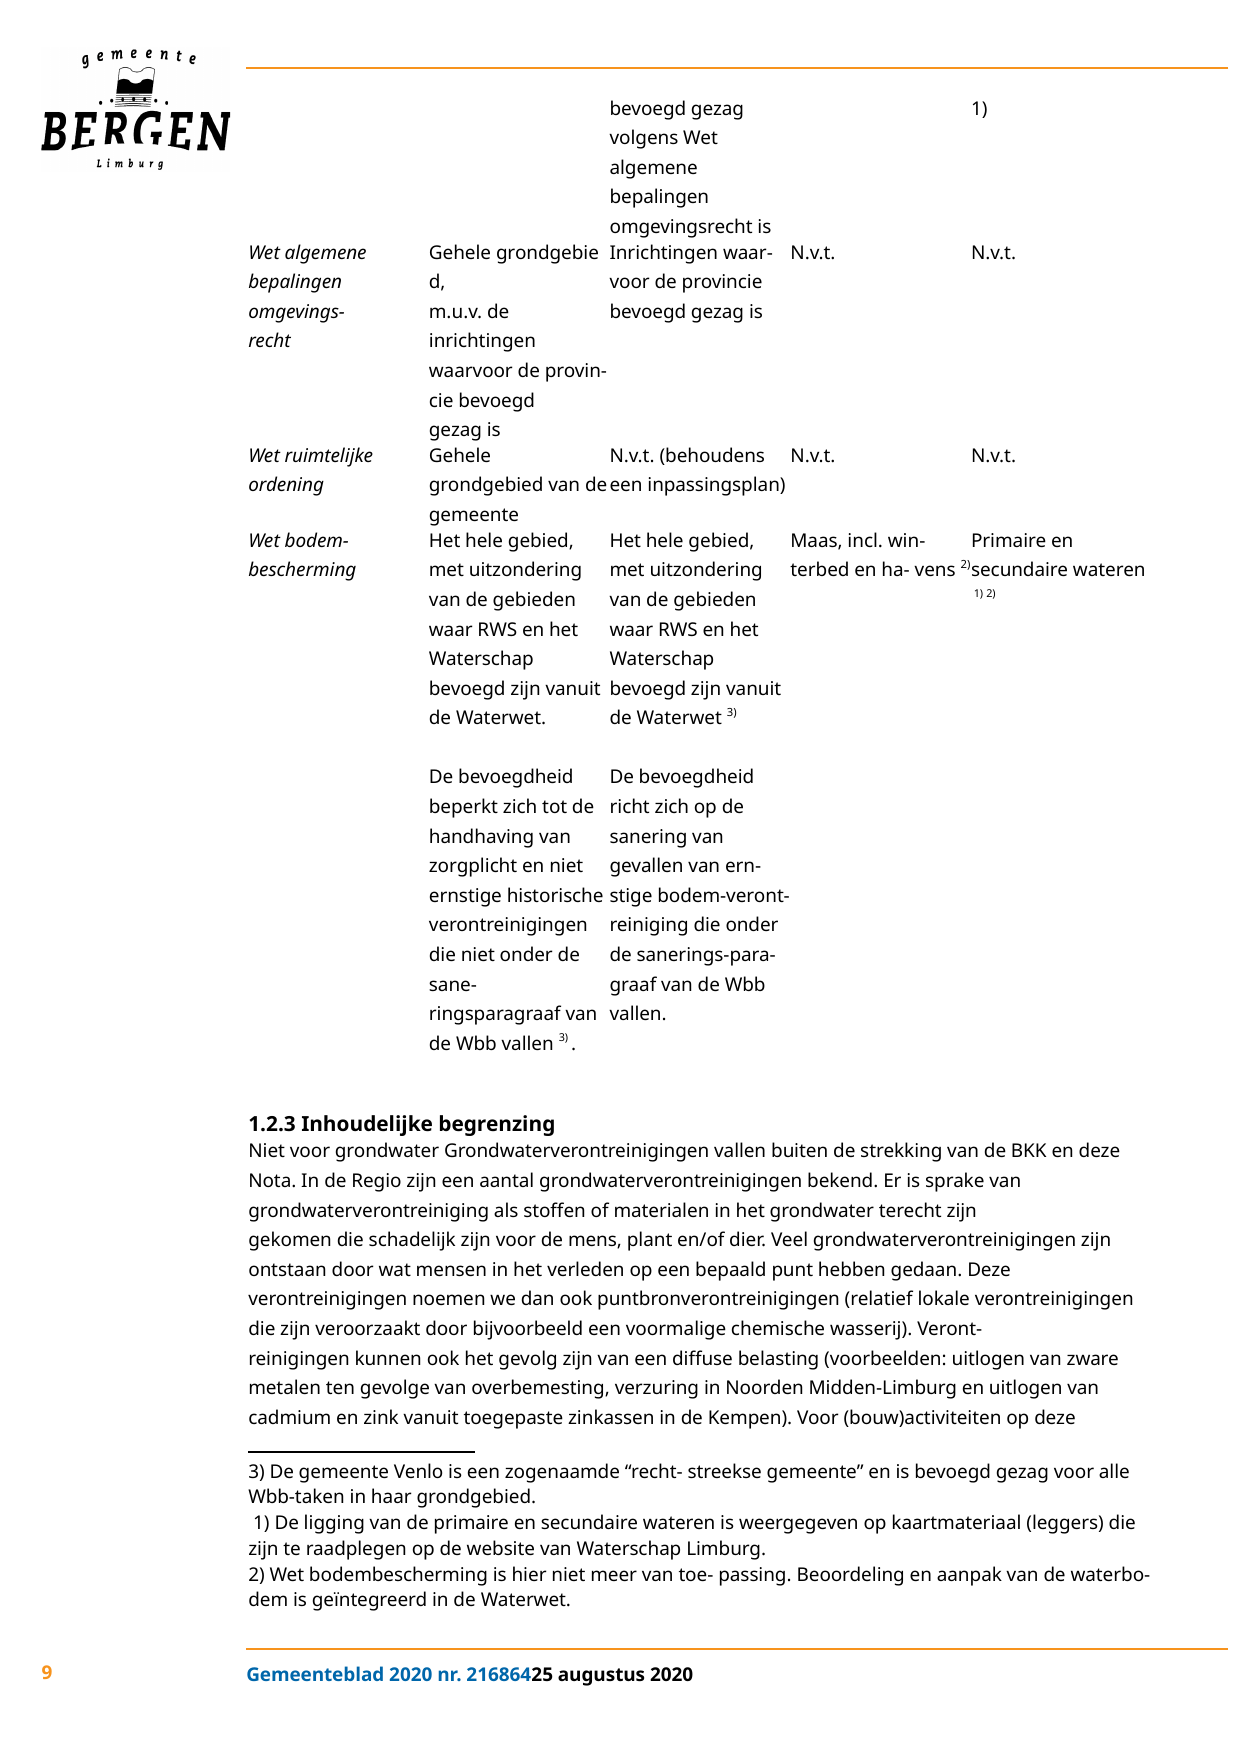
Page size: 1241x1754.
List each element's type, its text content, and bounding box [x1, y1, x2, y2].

table_cell Wet algemene bepalingen omgevings- recht [248, 239, 429, 442]
text reinigingen kunnen ook het gevolg zijn van een diffuse belasting (voorbeelden: uitlogen van zware metalen ten gevolge van overbemesting, verzuring in Noorden Midden-Limburg en uitlogen van cadmium en zink vanuit toegepaste zinkassen in de Kempen). Voor (bouw)activiteiten op deze [248, 1345, 1152, 1430]
table_cell Primaire en secundaire wateren [971, 527, 1152, 1056]
table_cell N.v.t. (behoudens een inpassingsplan) [609, 442, 790, 527]
text gekomen die schadelijk zijn voor de mens, plant en/of dier. Veel grondwaterverontreinigingen zijn ontstaan door wat mensen in het verleden op een bepaald punt hebben gedaan. Deze verontreinigingen noemen we dan ook puntbronverontreinigingen (relatief lokale verontreinigingen die zijn veroorzaakt door bijvoorbeeld een voormalige chemische wasserij). Veront- [248, 1226, 1152, 1341]
table_cell [248, 95, 429, 239]
table_cell [790, 95, 971, 239]
table_cell Wet ruimtelijke ordening [248, 442, 429, 527]
table_cell 1) [971, 95, 1152, 239]
table_cell [429, 95, 609, 239]
text Niet voor grondwater Grondwaterverontreinigingen vallen buiten de strekking van de BKK en deze Nota. In de Regio zijn een aantal grondwaterverontreinigingen bekend. Er is sprake van grondwaterverontreiniging als stoffen of materialen in het grondwater terecht zijn [248, 1138, 1152, 1223]
table_cell N.v.t. [971, 442, 1152, 527]
text 1.2.3 Inhoudelijke begrenzing [248, 1109, 1152, 1138]
table_cell bevoegd gezag volgens Wet algemene bepalingen omgevingsrecht is [609, 95, 790, 239]
table_cell Het hele gebied, met uitzondering van de gebieden waar RWS en het Waterschap bevoegd zijn vanuit de Waterwet 3) De bevoegdheid richt zich op de sanering van gevallen van ern- stige bodem-veront- reiniging die onder de sanerings-para- graaf van de Wbb vallen. [609, 527, 790, 1056]
table_cell Maas, incl. win- terbed en ha- vens 2) [790, 527, 971, 1056]
table_cell Wet bodem- bescherming [248, 527, 429, 1056]
picture [41, 47, 231, 172]
table_cell Gehele grondgebied van de gemeente [429, 442, 609, 527]
table_cell N.v.t. [790, 239, 971, 442]
table_cell Gehele grondgebied, m.u.v. de inrichtingen waarvoor de provin- cie bevoegd gezag is [429, 239, 609, 442]
table_cell Het hele gebied, met uitzondering van de gebieden waar RWS en het Waterschap bevoegd zijn vanuit de Waterwet. De bevoegdheid beperkt zich tot de handhaving van zorgplicht en niet ernstige historische verontreinigingen die niet onder de sane- ringsparagraaf van de Wbb vallen . [429, 527, 609, 1056]
table_cell Inrichtingen waar- voor de provincie bevoegd gezag is [609, 239, 790, 442]
table_cell N.v.t. [790, 442, 971, 527]
table_cell N.v.t. [971, 239, 1152, 442]
